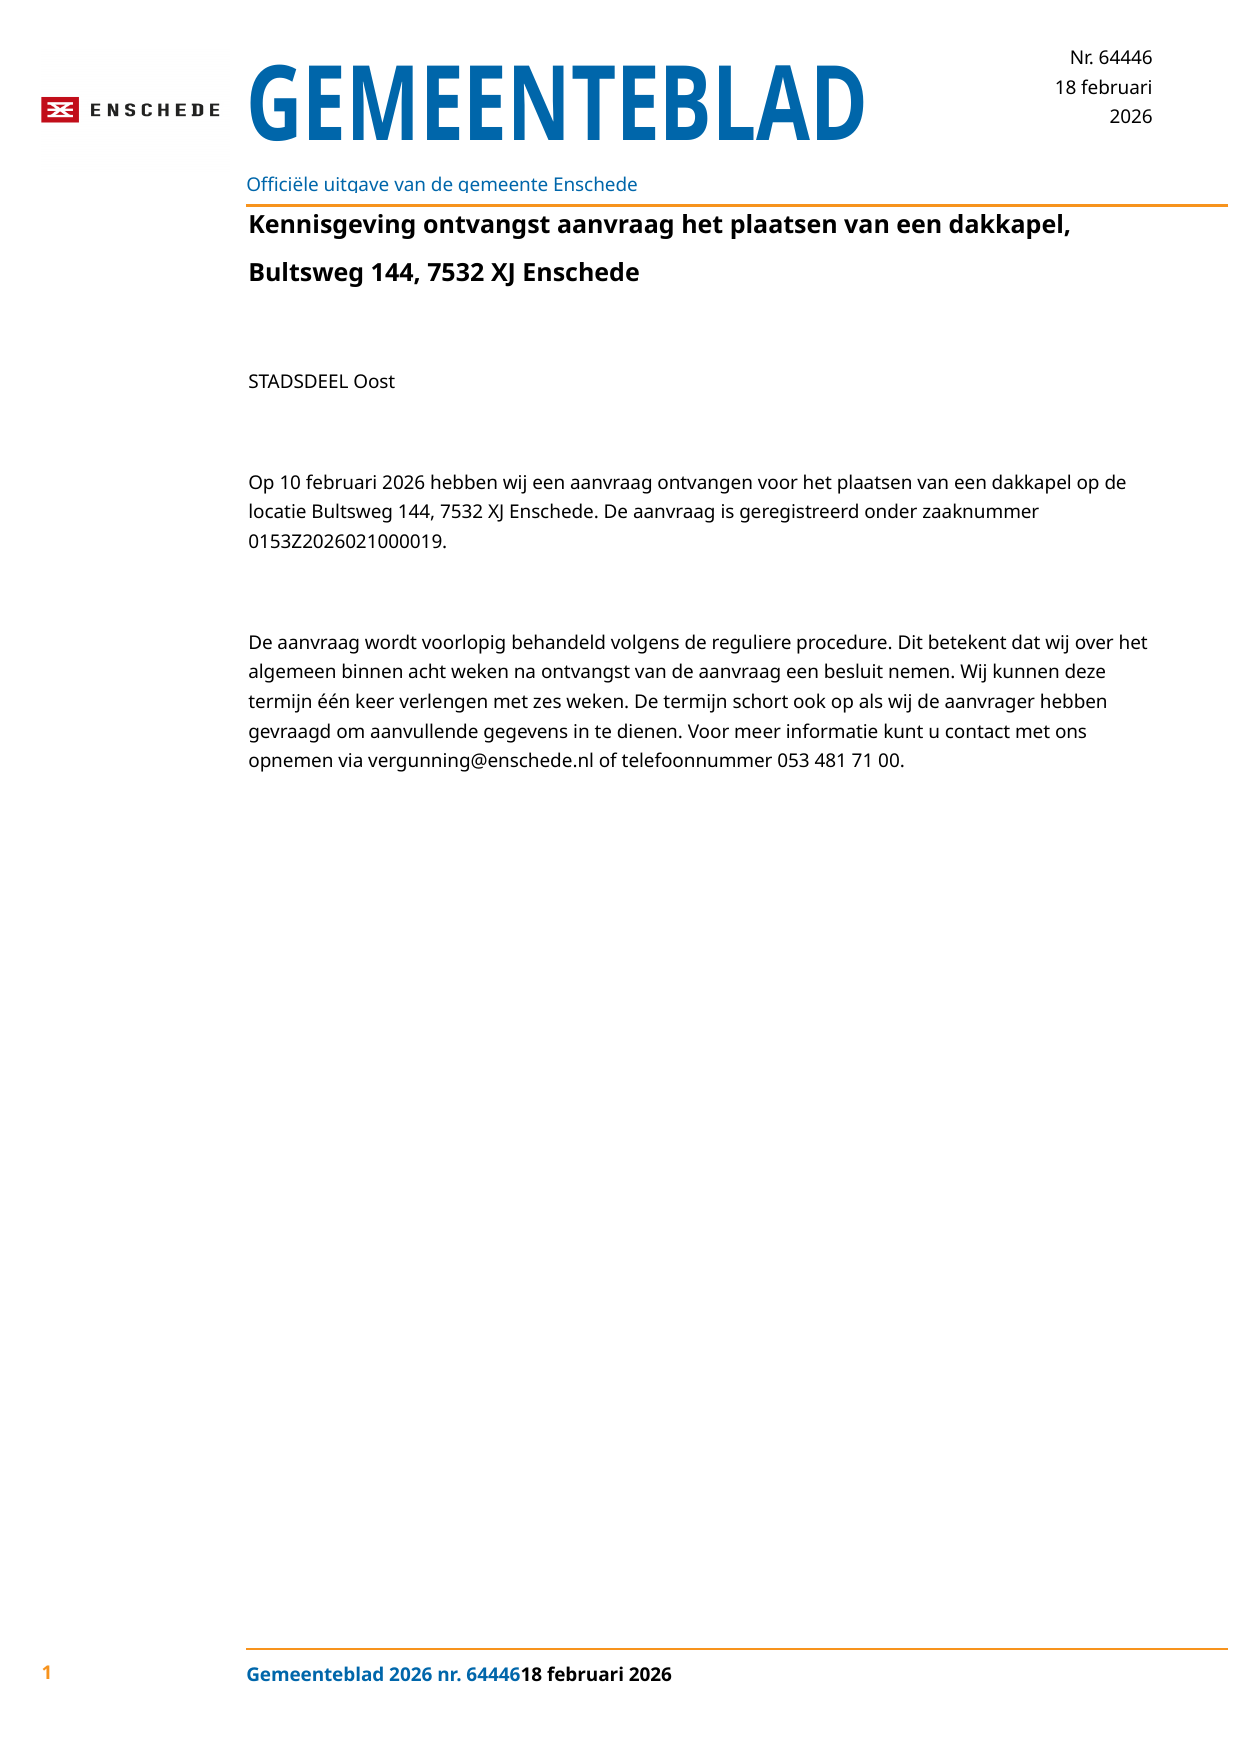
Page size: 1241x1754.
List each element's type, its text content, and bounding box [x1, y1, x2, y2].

text De aanvraag wordt voorlopig behandeld volgens de reguliere procedure. Dit betekent dat wij over het algemeen binnen acht weken na ontvangst van de aanvraag een besluit nemen. Wij kunnen deze termijn één keer verlengen met zes weken. De termijn schort ook op als wij de aanvrager hebben gevraagd om aanvullende gegevens in te dienen. Voor meer informatie kunt u contact met ons opnemen via vergunning@enschede.nl of telefoonnummer 053 481 71 00. [248, 629, 1152, 773]
text Op 10 februari 2026 hebben wij een aanvraag ontvangen voor het plaatsen van een dakkapel op de locatie Bultsweg 144, 7532 XJ Enschede. De aanvraag is geregistreerd onder zaaknummer 0153Z2026021000019. [248, 469, 1152, 554]
text Kennisgeving ontvangst aanvraag het plaatsen van een dakkapel, Bultsweg 144, 7532 XJ Enschede [248, 207, 1152, 288]
picture [41, 47, 231, 172]
text STADSDEEL Oost [248, 368, 1152, 394]
